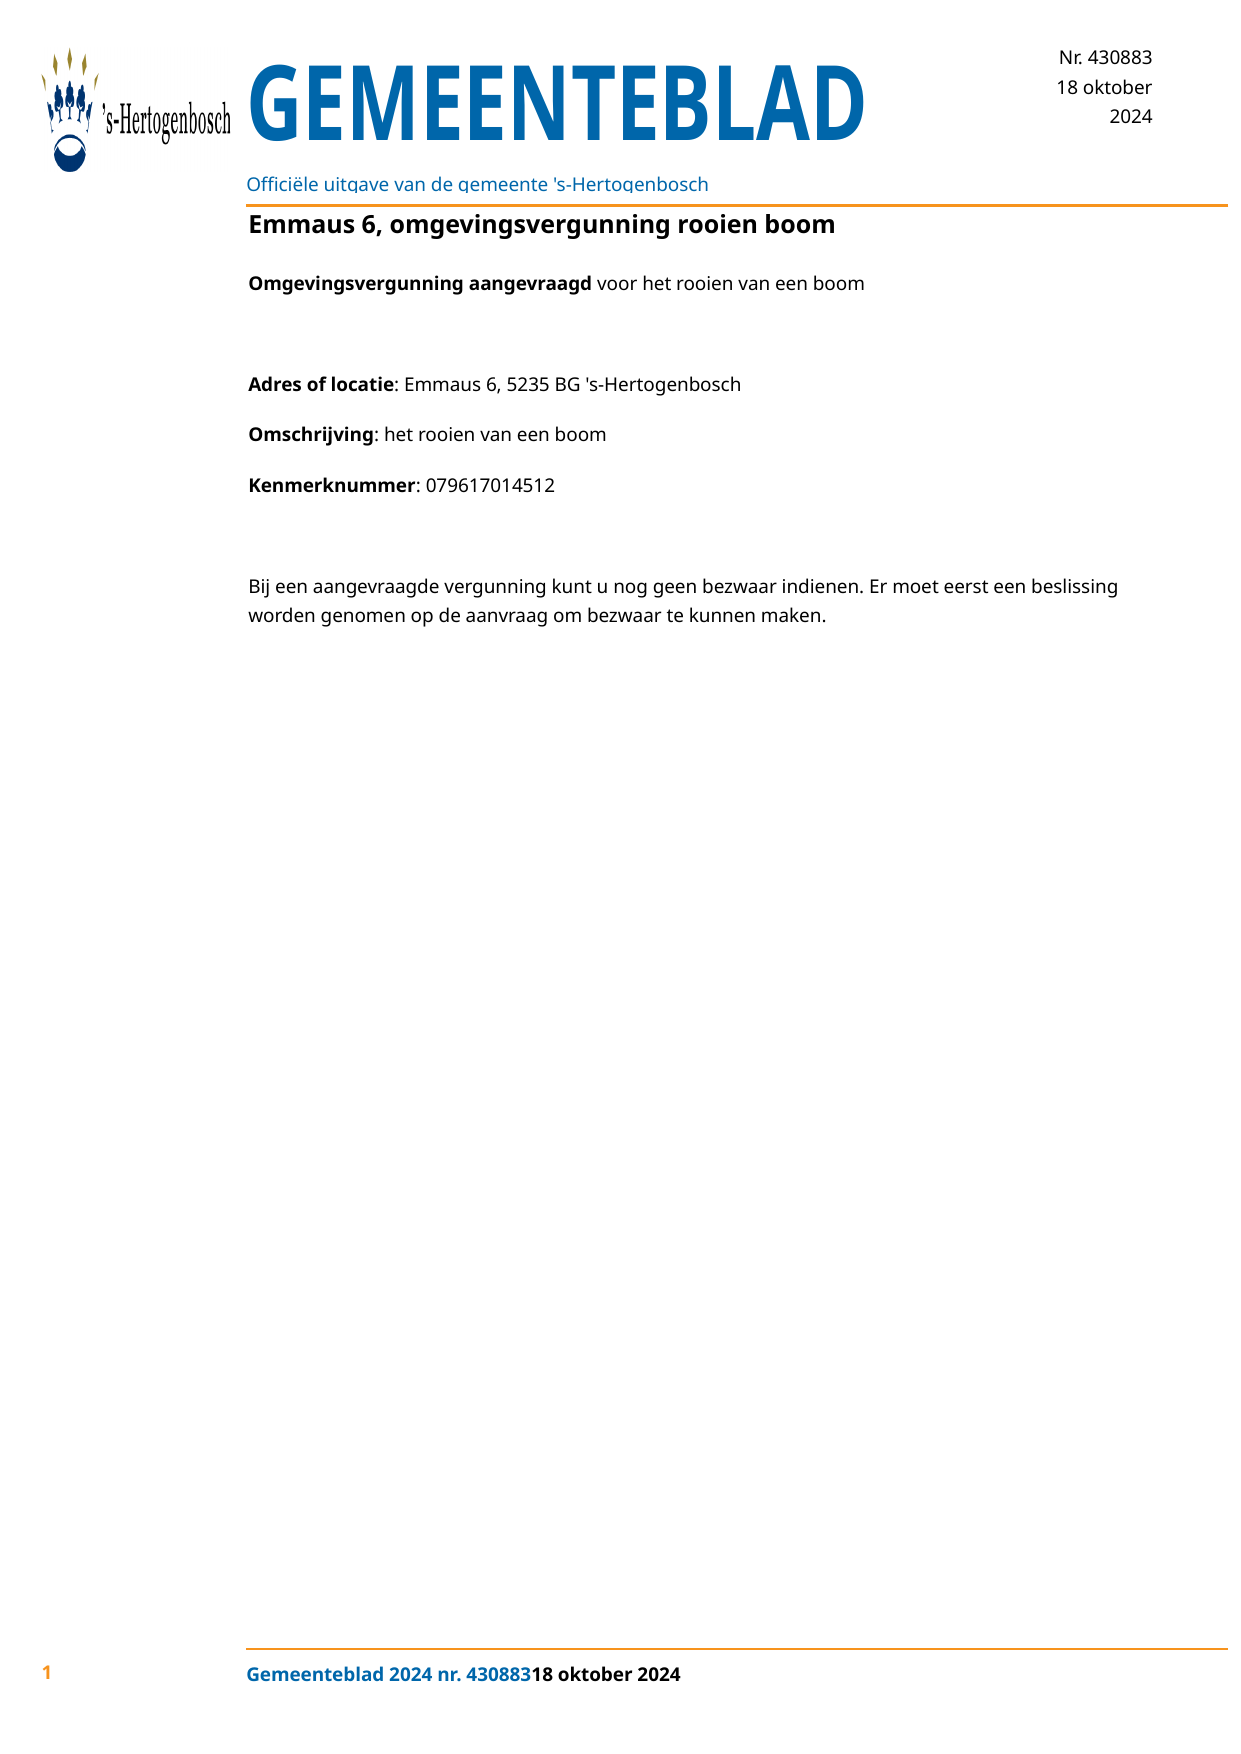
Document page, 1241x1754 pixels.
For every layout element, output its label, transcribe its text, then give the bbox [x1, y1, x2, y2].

text Omgevingsvergunning aangevraagd voor het rooien van een boom [248, 270, 1152, 296]
text Bij een aangevraagde vergunning kunt u nog geen bezwaar indienen. Er moet eerst een beslissing worden genomen op de aanvraag om bezwaar te kunnen maken. [248, 573, 1152, 628]
text Omschrijving: het rooien van een boom [248, 422, 1152, 447]
text Emmaus 6, omgevingsvergunning rooien boom [248, 207, 1152, 241]
picture [41, 47, 231, 172]
text Adres of locatie: Emmaus 6, 5235 BG 's-Hertogenbosch [248, 371, 1152, 397]
text Kenmerknummer: 079617014512 [248, 472, 1152, 498]
